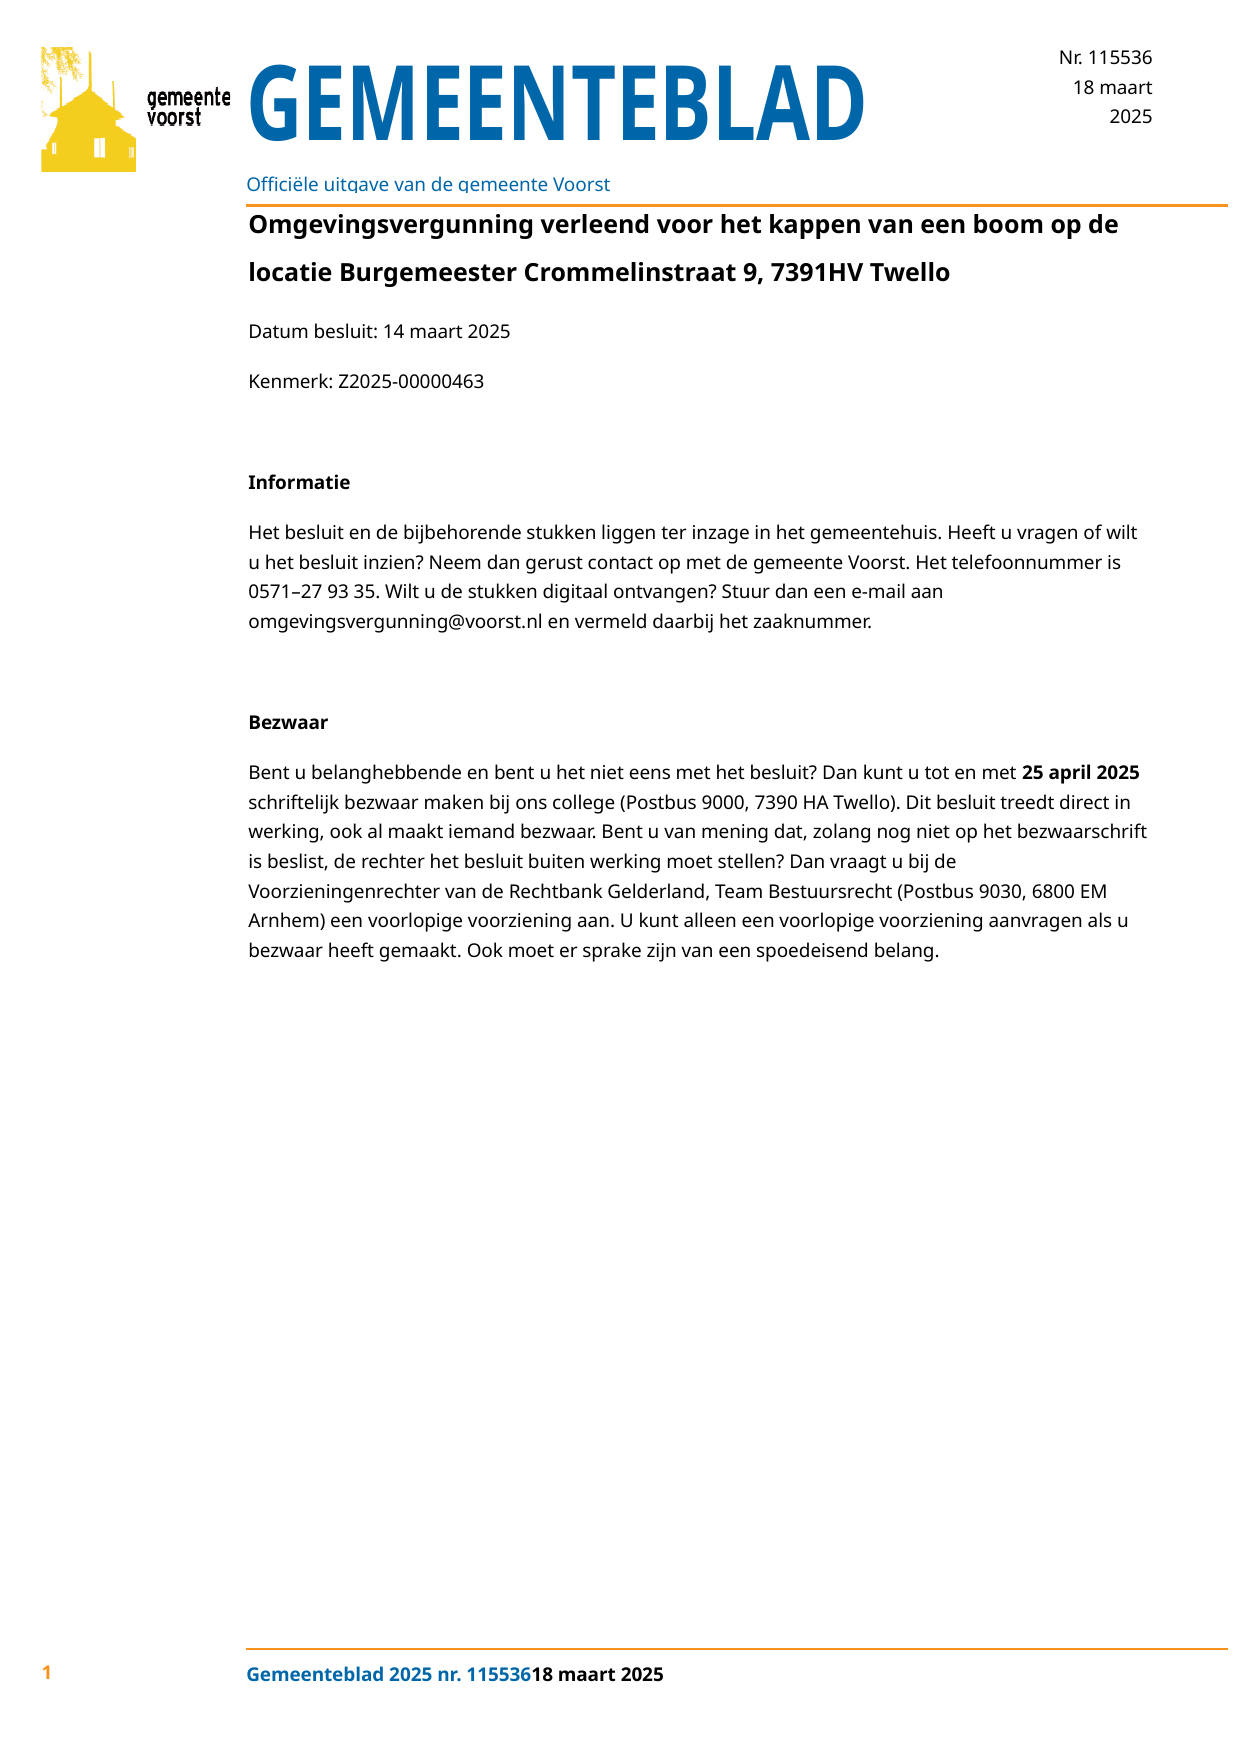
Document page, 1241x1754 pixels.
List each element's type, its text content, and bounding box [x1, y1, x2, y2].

text Kenmerk: Z2025-00000463 [248, 368, 1152, 394]
picture [41, 47, 231, 172]
text Bezwaar [248, 709, 1152, 735]
text Informatie [248, 469, 1152, 495]
text Datum besluit: 14 maart 2025 [248, 318, 1152, 344]
text Het besluit en de bijbehorende stukken liggen ter inzage in het gemeentehuis. Heeft u vragen of wilt u het besluit inzien? Neem dan gerust contact op met de gemeente Voorst. Het telefoonnummer is 0571–27 93 35. Wilt u de stukken digitaal ontvangen? Stuur dan een e-mail aan omgevingsvergunning@voorst.nl en vermeld daarbij het zaaknummer. [248, 519, 1152, 634]
text Omgevingsvergunning verleend voor het kappen van een boom op de locatie Burgemeester Crommelinstraat 9, 7391HV Twello [248, 207, 1152, 288]
text Bent u belanghebbende en bent u het niet eens met het besluit? Dan kunt u tot en met 25 april 2025 schriftelijk bezwaar maken bij ons college (Postbus 9000, 7390 HA Twello). Dit besluit treedt direct in werking, ook al maakt iemand bezwaar. Bent u van mening dat, zolang nog niet op het bezwaarschrift is beslist, de rechter het besluit buiten werking moet stellen? Dan vraagt u bij de Voorzieningenrechter van de Rechtbank Gelderland, Team Bestuursrecht (Postbus 9030, 6800 EM Arnhem) een voorlopige voorziening aan. U kunt alleen een voorlopige voorziening aanvragen als u bezwaar heeft gemaakt. Ook moet er sprake zijn van een spoedeisend belang. [248, 759, 1152, 963]
